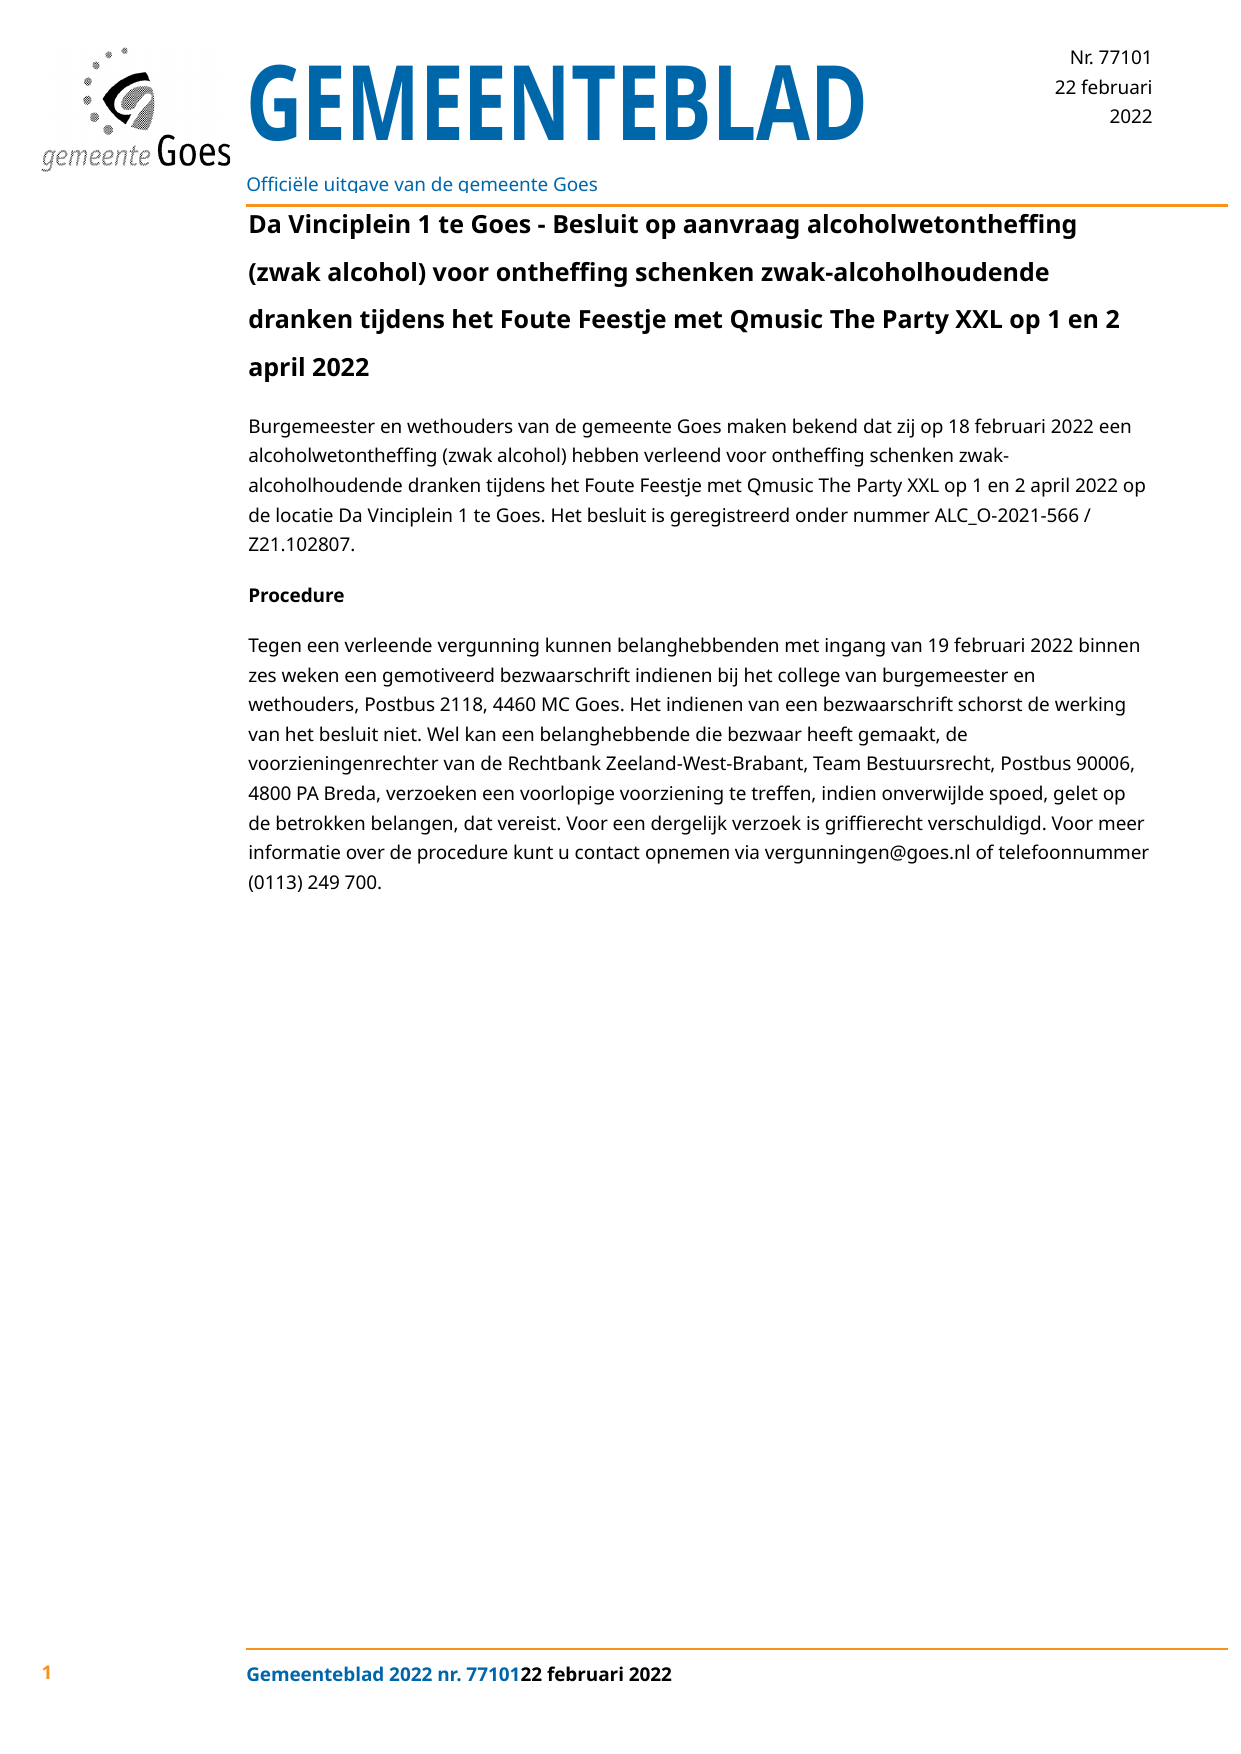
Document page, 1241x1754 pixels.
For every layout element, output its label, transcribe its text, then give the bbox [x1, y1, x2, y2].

text Procedure [248, 582, 1152, 608]
text Da Vinciplein 1 te Goes - Besluit op aanvraag alcoholwetontheffing (zwak alcohol) voor ontheffing schenken zwak-alcoholhoudende dranken tijdens het Foute Feestje met Qmusic The Party XXL op 1 en 2 april 2022 [248, 207, 1152, 384]
text Burgemeester en wethouders van de gemeente Goes maken bekend dat zij op 18 februari 2022 een alcoholwetontheffing (zwak alcohol) hebben verleend voor ontheffing schenken zwak-alcoholhoudende dranken tijdens het Foute Feestje met Qmusic The Party XXL op 1 en 2 april 2022 op de locatie Da Vinciplein 1 te Goes. Het besluit is geregistreerd onder nummer ALC_O-2021-566 / Z21.102807. [248, 413, 1152, 557]
picture [41, 47, 231, 172]
text Tegen een verleende vergunning kunnen belanghebbenden met ingang van 19 februari 2022 binnen zes weken een gemotiveerd bezwaarschrift indienen bij het college van burgemeester en wethouders, Postbus 2118, 4460 MC Goes. Het indienen van een bezwaarschrift schorst de werking van het besluit niet. Wel kan een belanghebbende die bezwaar heeft gemaakt, de voorzieningenrechter van de Rechtbank Zeeland-West-Brabant, Team Bestuursrecht, Postbus 90006, 4800 PA Breda, verzoeken een voorlopige voorziening te treffen, indien onverwijlde spoed, gelet op de betrokken belangen, dat vereist. Voor een dergelijk verzoek is griffierecht verschuldigd. Voor meer informatie over de procedure kunt u contact opnemen via vergunningen@goes.nl of telefoonnummer (0113) 249 700. [248, 632, 1152, 895]
